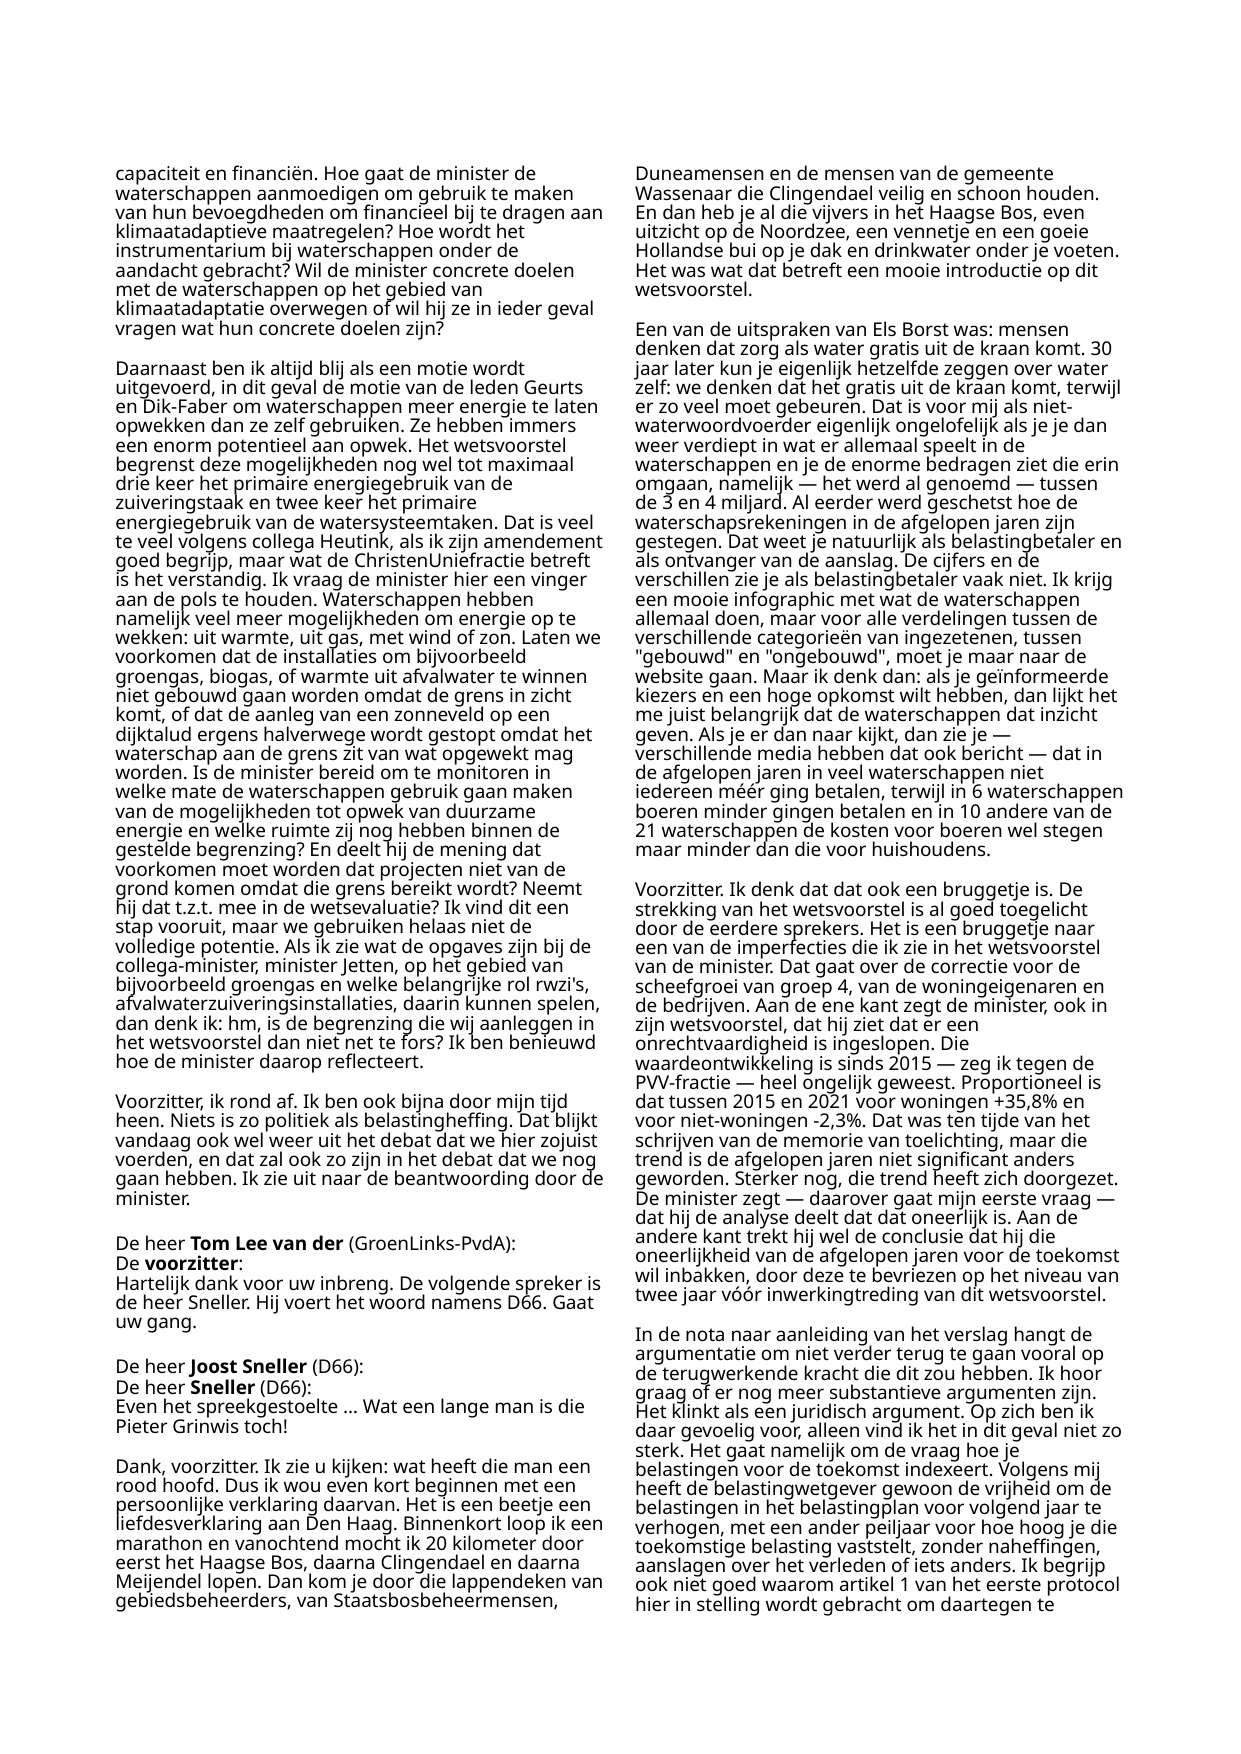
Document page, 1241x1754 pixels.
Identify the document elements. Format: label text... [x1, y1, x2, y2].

text De heer Tom Lee van der (GroenLinks-PvdA): [115, 1230, 605, 1255]
text Voorzitter, ik rond af. Ik ben ook bijna door mijn tijd heen. Niets is zo politiek als belastingheffing. Dat blijkt vandaag ook wel weer uit het debat dat we hier zojuist voerden, en dat zal ook zo zijn in het debat dat we nog gaan hebben. Ik zie uit naar de beantwoording door de minister. [115, 1093, 605, 1209]
text Hartelijk dank voor uw inbreng. De volgende spreker is de heer Sneller. Hij voert het woord namens D66. Gaat uw gang. [115, 1275, 605, 1332]
text Een van de uitspraken van Els Borst was: mensen denken dat zorg als water gratis uit de kraan komt. 30 jaar later kun je eigenlijk hetzelfde zeggen over water zelf: we denken dat het gratis uit de kraan komt, terwijl er zo veel moet gebeuren. Dat is voor mij als niet-waterwoordvoerder eigenlijk ongelofelijk als je je dan weer verdiept in wat er allemaal speelt in de waterschappen en je de enorme bedragen ziet die erin omgaan, namelijk — het werd al genoemd — tussen de 3 en 4 miljard. Al eerder werd geschetst hoe de waterschapsrekeningen in de afgelopen jaren zijn gestegen. Dat weet je natuurlijk als belastingbetaler en als ontvanger van de aanslag. De cijfers en de verschillen zie je als belastingbetaler vaak niet. Ik krijg een mooie infographic met wat de waterschappen allemaal doen, maar voor alle verdelingen tussen de verschillende categorieën van ingezetenen, tussen "gebouwd" en "ongebouwd", moet je maar naar de website gaan. Maar ik denk dan: als je geïnformeerde kiezers en een hoge opkomst wilt hebben, dan lijkt het me juist belangrijk dat de waterschappen dat inzicht geven. Als je er dan naar kijkt, dan zie je — verschillende media hebben dat ook bericht — dat in de afgelopen jaren in veel waterschappen niet iedereen méér ging betalen, terwijl in 6 waterschappen boeren minder gingen betalen en in 10 andere van de 21 waterschappen de kosten voor boeren wel stegen maar minder dan die voor huishoudens. [635, 321, 1125, 861]
text Dank, voorzitter. Ik zie u kijken: wat heeft die man een rood hoofd. Dus ik wou even kort beginnen met een persoonlijke verklaring daarvan. Het is een beetje een liefdesverklaring aan Den Haag. Binnenkort loop ik een marathon en vanochtend mocht ik 20 kilometer door eerst het Haagse Bos, daarna Clingendael en daarna Meijendel lopen. Dan kom je door die lappendeken van gebiedsbeheerders, van Staatsbosbeheermensen, [115, 1458, 605, 1612]
text De voorzitter: [115, 1255, 605, 1275]
text Daarnaast ben ik altijd blij als een motie wordt uitgevoerd, in dit geval de motie van de leden Geurts en Dik-Faber om waterschappen meer energie te laten opwekken dan ze zelf gebruiken. Ze hebben immers een enorm potentieel aan opwek. Het wetsvoorstel begrenst deze mogelijkheden nog wel tot maximaal drie keer het primaire energiegebruik van de zuiveringstaak en twee keer het primaire energiegebruik van de watersysteemtaken. Dat is veel te veel volgens collega Heutink, als ik zijn amendement goed begrijp, maar wat de ChristenUniefractie betreft is het verstandig. Ik vraag de minister hier een vinger aan de pols te houden. Waterschappen hebben namelijk veel meer mogelijkheden om energie op te wekken: uit warmte, uit gas, met wind of zon. Laten we voorkomen dat de installaties om bijvoorbeeld groengas, biogas, of warmte uit afvalwater te winnen niet gebouwd gaan worden omdat de grens in zicht komt, of dat de aanleg van een zonneveld op een dijktalud ergens halverwege wordt gestopt omdat het waterschap aan de grens zit van wat opgewekt mag worden. Is de minister bereid om te monitoren in welke mate de waterschappen gebruik gaan maken van de mogelijkheden tot opwek van duurzame energie en welke ruimte zij nog hebben binnen de gestelde begrenzing? En deelt hij de mening dat voorkomen moet worden dat projecten niet van de grond komen omdat die grens bereikt wordt? Neemt hij dat t.z.t. mee in de wetsevaluatie? Ik vind dit een stap vooruit, maar we gebruiken helaas niet de volledige potentie. Als ik zie wat de opgaves zijn bij de collega-minister, minister Jetten, op het gebied van bijvoorbeeld groengas en welke belangrijke rol rwzi's, afvalwaterzuiveringsinstallaties, daarin kunnen spelen, dan denk ik: hm, is de begrenzing die wij aanleggen in het wetsvoorstel dan niet net te fors? Ik ben benieuwd hoe de minister daarop reflecteert. [115, 359, 605, 1072]
text In de nota naar aanleiding van het verslag hangt de argumentatie om niet verder terug te gaan vooral op de terugwerkende kracht die dit zou hebben. Ik hoor graag of er nog meer substantieve argumenten zijn. Het klinkt als een juridisch argument. Op zich ben ik daar gevoelig voor, alleen vind ik het in dit geval niet zo sterk. Het gaat namelijk om de vraag hoe je belastingen voor de toekomst indexeert. Volgens mij heeft de belastingwetgever gewoon de vrijheid om de belastingen in het belastingplan voor volgend jaar te verhogen, met een ander peiljaar voor hoe hoog je die toekomstige belasting vaststelt, zonder naheffingen, aanslagen over het verleden of iets anders. Ik begrijp ook niet goed waarom artikel 1 van het eerste protocol hier in stelling wordt gebracht om daartegen te [635, 1326, 1125, 1615]
text Even het spreekgestoelte … Wat een lange man is die Pieter Grinwis toch! [115, 1398, 605, 1437]
text Voorzitter. Ik denk dat dat ook een bruggetje is. De strekking van het wetsvoorstel is al goed toegelicht door de eerdere sprekers. Het is een bruggetje naar een van de imperfecties die ik zie in het wetsvoorstel van de minister. Dat gaat over de correctie voor de scheefgroei van groep 4, van de woningeigenaren en de bedrijven. Aan de ene kant zegt de minister, ook in zijn wetsvoorstel, dat hij ziet dat er een onrechtvaardigheid is ingeslopen. Die waardeontwikkeling is sinds 2015 — zeg ik tegen de PVV-fractie — heel ongelijk geweest. Proportioneel is dat tussen 2015 en 2021 voor woningen +35,8% en voor niet-woningen -2,3%. Dat was ten tijde van het schrijven van de memorie van toelichting, maar die trend is de afgelopen jaren niet significant anders geworden. Sterker nog, die trend heeft zich doorgezet. De minister zegt — daarover gaat mijn eerste vraag — dat hij de analyse deelt dat dat oneerlijk is. Aan de andere kant trekt hij wel de conclusie dat hij die oneerlijkheid van de afgelopen jaren voor de toekomst wil inbakken, door deze te bevriezen op het niveau van twee jaar vóór inwerkingtreding van dit wetsvoorstel. [635, 881, 1125, 1305]
text De heer Sneller (D66): [115, 1379, 605, 1398]
text Duneamensen en de mensen van de gemeente Wassenaar die Clingendael veilig en schoon houden. En dan heb je al die vijvers in het Haagse Bos, even uitzicht op de Noordzee, een vennetje en een goeie Hollandse bui op je dak en drinkwater onder je voeten. Het was wat dat betreft een mooie introductie op dit wetsvoorstel. [635, 165, 1125, 300]
text De heer Joost Sneller (D66): [115, 1353, 605, 1379]
text capaciteit en financiën. Hoe gaat de minister de waterschappen aanmoedigen om gebruik te maken van hun bevoegdheden om financieel bij te dragen aan klimaatadaptieve maatregelen? Hoe wordt het instrumentarium bij waterschappen onder de aandacht gebracht? Wil de minister concrete doelen met de waterschappen op het gebied van klimaatadaptatie overwegen of wil hij ze in ieder geval vragen wat hun concrete doelen zijn? [115, 165, 605, 339]
